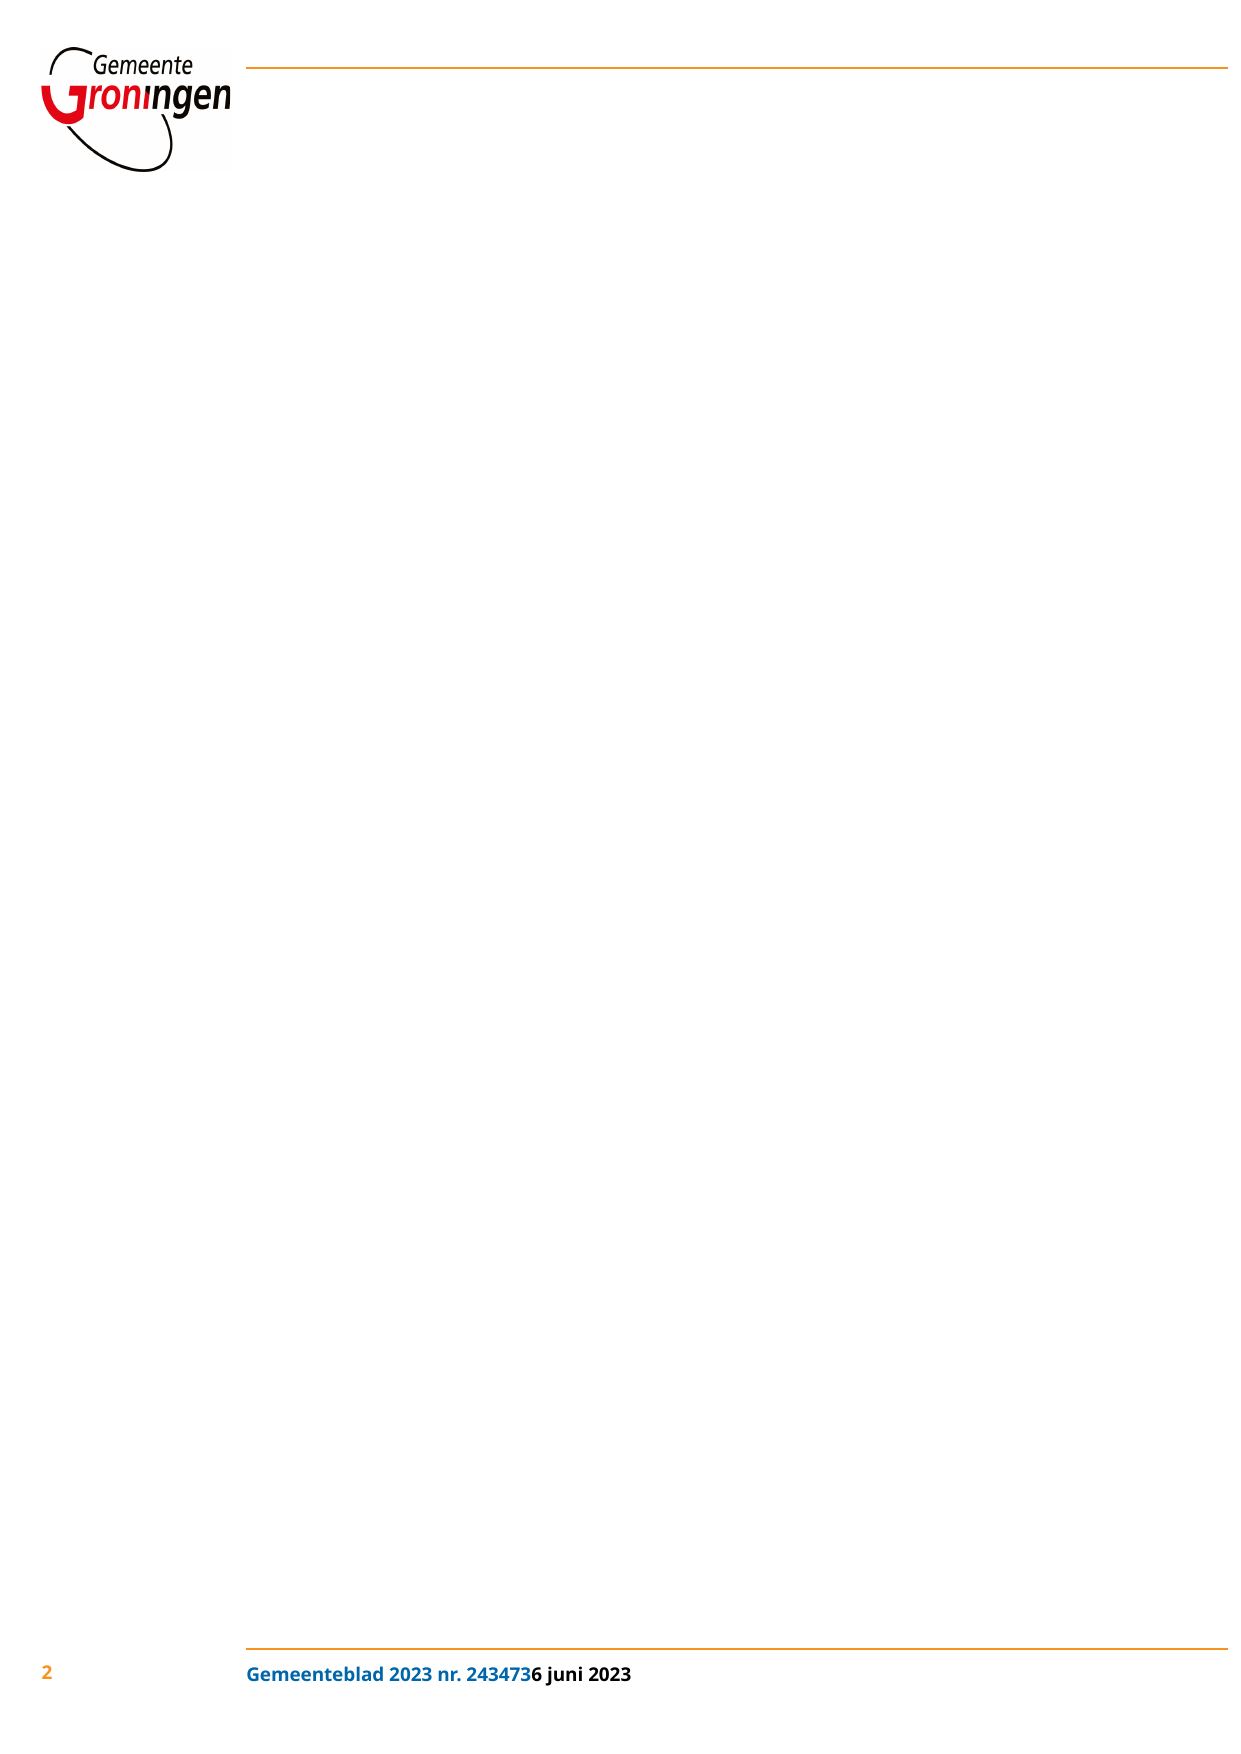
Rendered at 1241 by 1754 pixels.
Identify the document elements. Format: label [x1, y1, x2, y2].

picture [41, 47, 231, 172]
